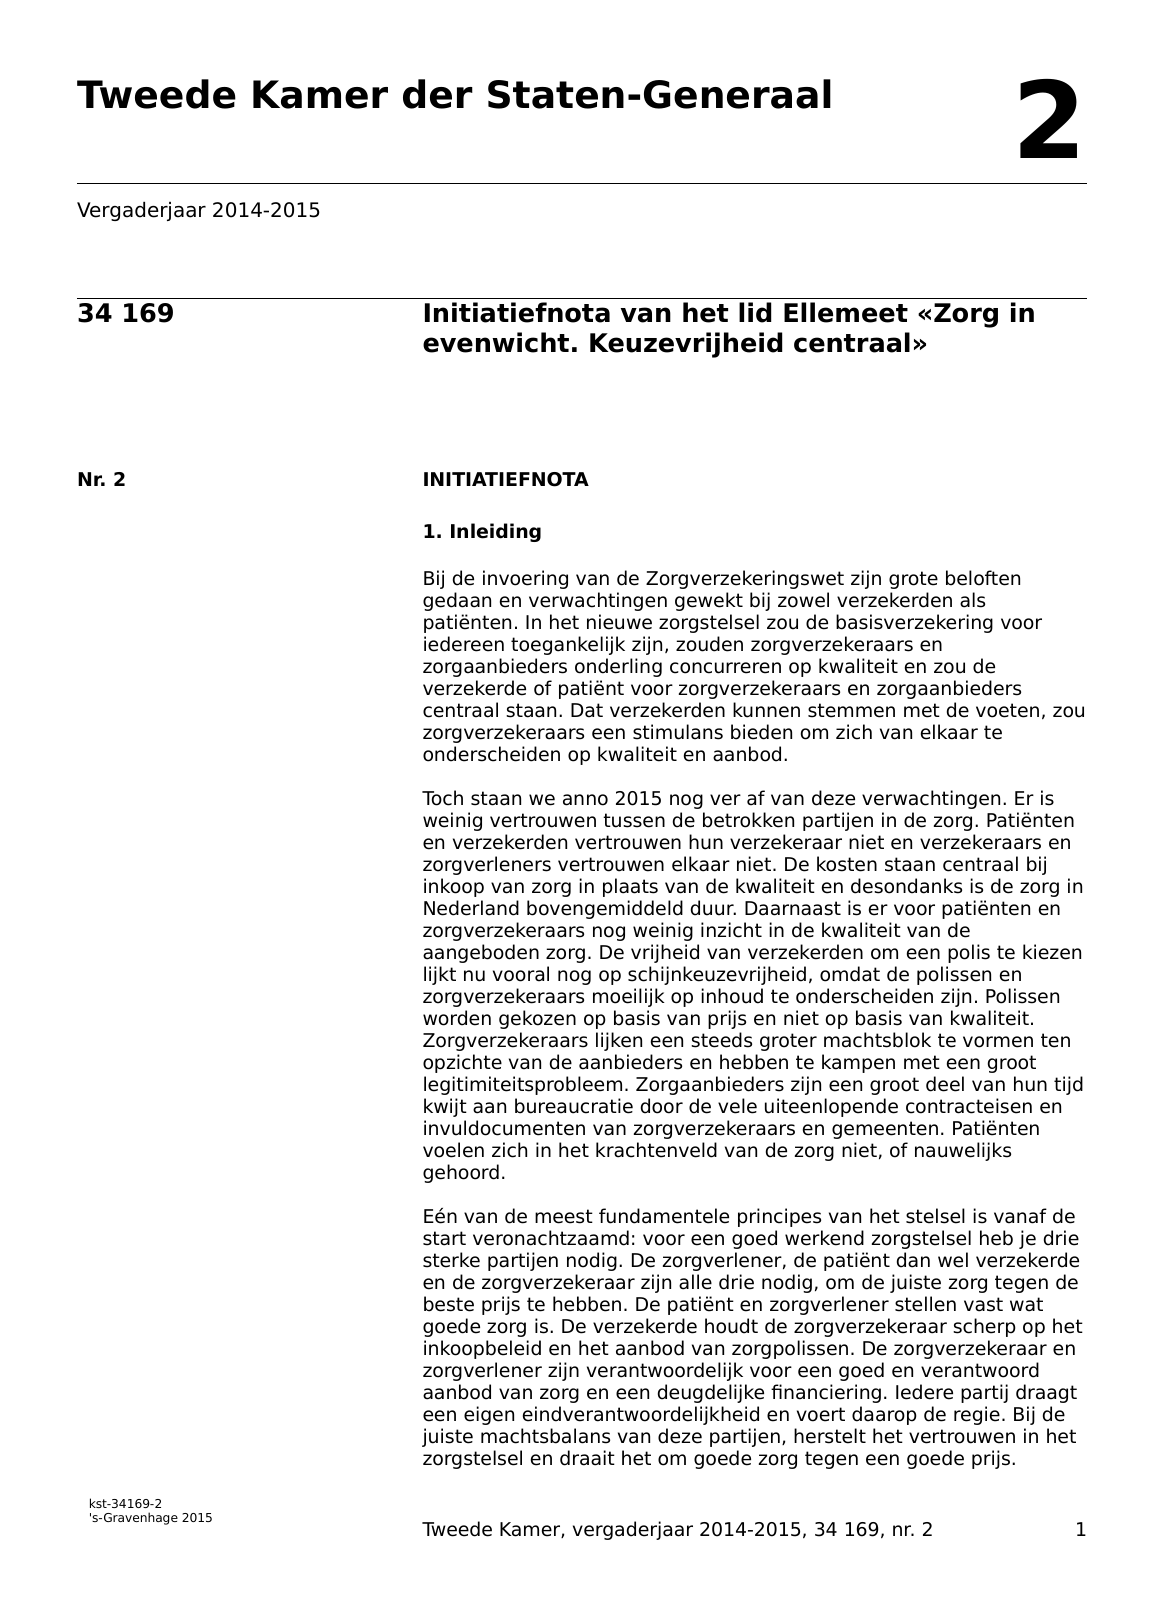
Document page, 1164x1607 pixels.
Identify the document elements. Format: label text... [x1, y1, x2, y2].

subtitle Nr. 2 INITIATIEFNOTA [77, 469, 1087, 491]
table_header Tweede Kamer der Staten-Generaal [77, 59, 886, 183]
table_header 2 [886, 59, 1087, 183]
table_cell Vergaderjaar 2014-2015 [77, 184, 1087, 298]
text 's-Gravenhage 2015 [88, 1511, 323, 1525]
text Bij de invoering van de Zorgverzekeringswet zijn grote beloften gedaan en verwachtingen gewekt bij zowel verzekerden als patiënten. In het nieuwe zorgstelsel zou de basisverzekering voor iedereen toegankelijk zijn, zouden zorgverzekeraars en zorgaanbieders onderling concurreren op kwaliteit en zou de verzekerde of patiënt voor zorgverzekeraars en zorgaanbieders centraal staan. Dat verzekerden kunnen stemmen met de voeten, zou zorgverzekeraars een stimulans bieden om zich van elkaar te onderscheiden op kwaliteit en aanbod. [422, 568, 1087, 766]
text Toch staan we anno 2015 nog ver af van deze verwachtingen. Er is weinig vertrouwen tussen de betrokken partijen in de zorg. Patiënten en verzekerden vertrouwen hun verzekeraar niet en verzekeraars en zorgverleners vertrouwen elkaar niet. De kosten staan centraal bij inkoop van zorg in plaats van de kwaliteit en desondanks is de zorg in Nederland bovengemiddeld duur. Daarnaast is er voor patiënten en zorgverzekeraars nog weinig inzicht in de kwaliteit van de aangeboden zorg. De vrijheid van verzekerden om een polis te kiezen lijkt nu vooral nog op schijnkeuzevrijheid, omdat de polissen en zorgverzekeraars moeilijk op inhoud te onderscheiden zijn. Polissen worden gekozen op basis van prijs en niet op basis van kwaliteit. Zorgverzekeraars lijken een steeds groter machtsblok te vormen ten opzichte van de aanbieders en hebben te kampen met een groot legitimiteitsprobleem. Zorgaanbieders zijn een groot deel van hun tijd kwijt aan bureaucratie door de vele uiteenlopende contracteisen en invuldocumenten van zorgverzekeraars en gemeenten. Patiënten voelen zich in het krachtenveld van de zorg niet, of nauwelijks gehoord. [422, 788, 1087, 1184]
subtitle 34 169 Initiatiefnota van het lid Ellemeet «Zorg in evenwicht. Keuzevrijheid centraal» [77, 299, 1087, 358]
text kst-34169-2 [88, 1497, 323, 1511]
text Eén van de meest fundamentele principes van het stelsel is vanaf de start veronachtzaamd: voor een goed werkend zorgstelsel heb je drie sterke partijen nodig. De zorgverlener, de patiënt dan wel verzekerde en de zorgverzekeraar zijn alle drie nodig, om de juiste zorg tegen de beste prijs te hebben. De patiënt en zorgverlener stellen vast wat goede zorg is. De verzekerde houdt de zorgverzekeraar scherp op het inkoopbeleid en het aanbod van zorgpolissen. De zorgverzekeraar en zorgverlener zijn verantwoordelijk voor een goed en verantwoord aanbod van zorg en een deugdelijke financiering. Iedere partij draagt een eigen eindverantwoordelijkheid en voert daarop de regie. Bij de juiste machtsbalans van deze partijen, herstelt het vertrouwen in het zorgstelsel en draait het om goede zorg tegen een goede prijs. [422, 1206, 1087, 1470]
subtitle 1. Inleiding [422, 521, 1087, 543]
